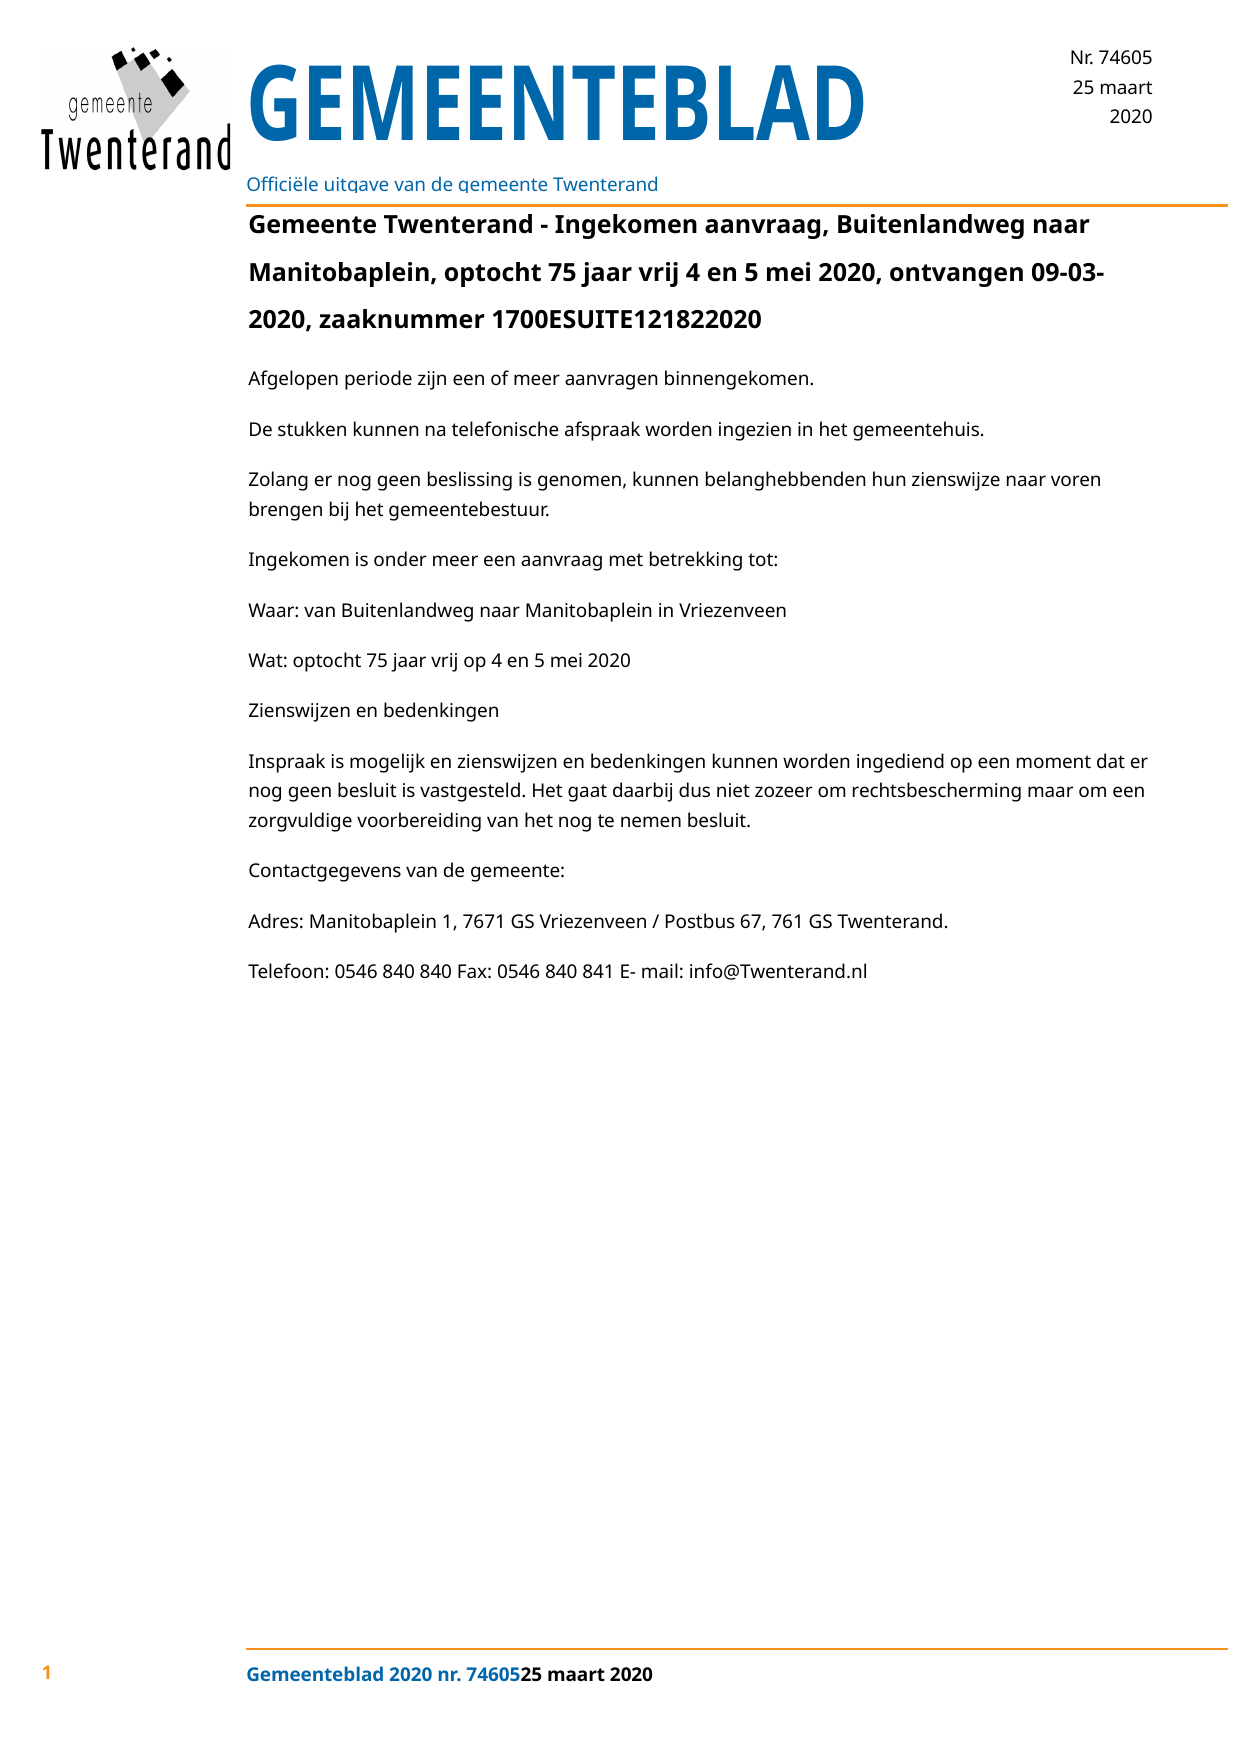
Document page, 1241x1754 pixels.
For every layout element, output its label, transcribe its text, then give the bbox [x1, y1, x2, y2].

text Contactgegevens van de gemeente: [248, 858, 1152, 883]
text Wat: optocht 75 jaar vrij op 4 en 5 mei 2020 [248, 647, 1152, 673]
text Adres: Manitobaplein 1, 7671 GS Vriezenveen / Postbus 67, 761 GS Twenterand. [248, 908, 1152, 934]
text Gemeente Twenterand - Ingekomen aanvraag, Buitenlandweg naar Manitobaplein, optocht 75 jaar vrij 4 en 5 mei 2020, ontvangen 09-03-2020, zaaknummer 1700ESUITE121822020 [248, 207, 1152, 336]
text Zolang er nog geen beslissing is genomen, kunnen belanghebbenden hun zienswijze naar voren brengen bij het gemeentebestuur. [248, 466, 1152, 522]
text Telefoon: 0546 840 840 Fax: 0546 840 841 E- mail: info@Twenterand.nl [248, 958, 1152, 984]
text Inspraak is mogelijk en zienswijzen en bedenkingen kunnen worden ingediend op een moment dat er nog geen besluit is vastgesteld. Het gaat daarbij dus niet zozeer om rechtsbescherming maar om een zorgvuldige voorbereiding van het nog te nemen besluit. [248, 748, 1152, 833]
text Waar: van Buitenlandweg naar Manitobaplein in Vriezenveen [248, 597, 1152, 622]
text Zienswijzen en bedenkingen [248, 698, 1152, 723]
text Ingekomen is onder meer een aanvraag met betrekking tot: [248, 546, 1152, 572]
text De stukken kunnen na telefonische afspraak worden ingezien in het gemeentehuis. [248, 416, 1152, 442]
text Afgelopen periode zijn een of meer aanvragen binnengekomen. [248, 366, 1152, 391]
picture [41, 47, 231, 172]
